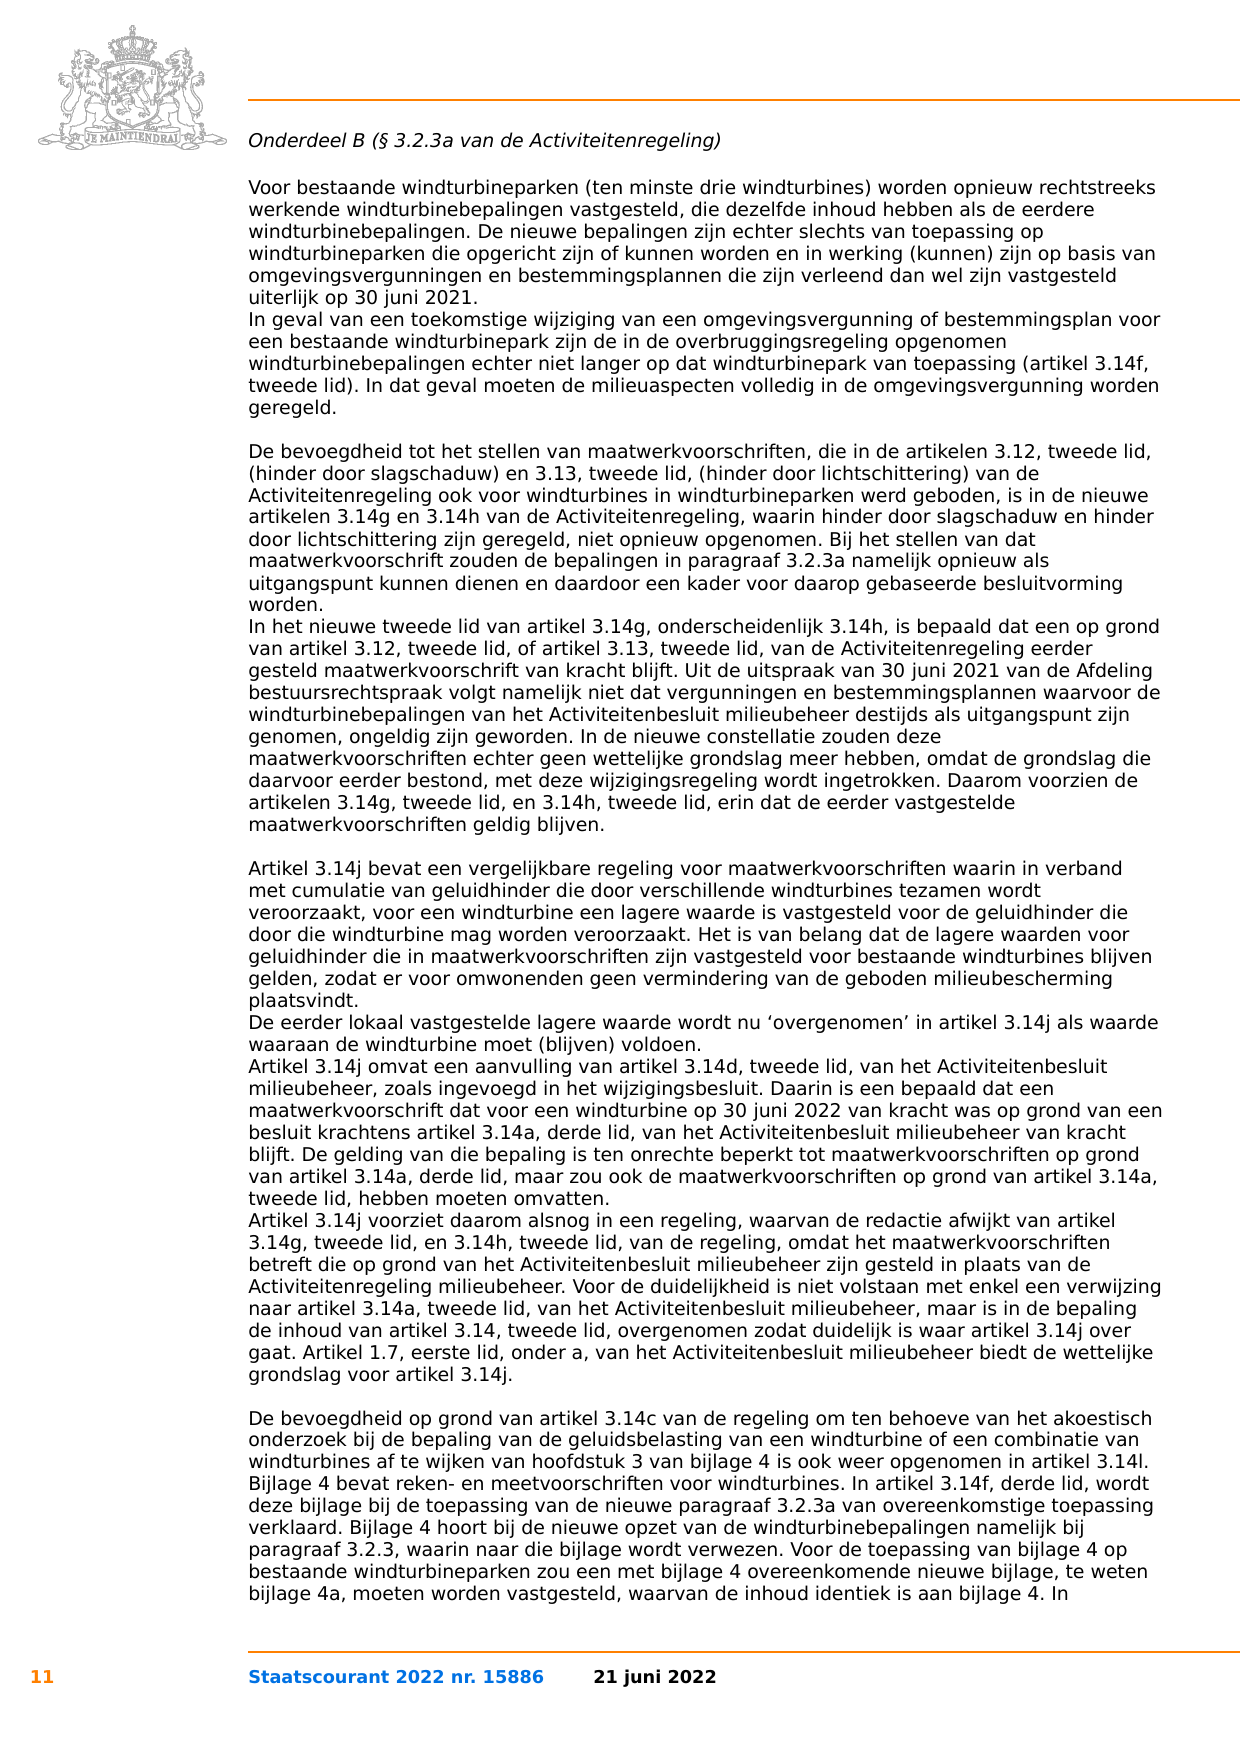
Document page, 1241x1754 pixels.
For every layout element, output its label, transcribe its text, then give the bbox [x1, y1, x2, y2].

text Artikel 3.14j voorziet daarom alsnog in een regeling, waarvan de redactie afwijkt van artikel 3.14g, tweede lid, en 3.14h, tweede lid, van de regeling, omdat het maatwerkvoorschriften betreft die op grond van het Activiteitenbesluit milieubeheer zijn gesteld in plaats van de Activiteitenregeling milieubeheer. Voor de duidelijkheid is niet volstaan met enkel een verwijzing naar artikel 3.14a, tweede lid, van het Activiteitenbesluit milieubeheer, maar is in de bepaling de inhoud van artikel 3.14, tweede lid, overgenomen zodat duidelijk is waar artikel 3.14j over gaat. Artikel 1.7, eerste lid, onder a, van het Activiteitenbesluit milieubeheer biedt de wettelijke grondslag voor artikel 3.14j. [248, 1210, 1163, 1386]
picture [38, 25, 227, 150]
text Artikel 3.14j omvat een aanvulling van artikel 3.14d, tweede lid, van het Activiteitenbesluit milieubeheer, zoals ingevoegd in het wijzigingsbesluit. Daarin is een bepaald dat een maatwerkvoorschrift dat voor een windturbine op 30 juni 2022 van kracht was op grond van een besluit krachtens artikel 3.14a, derde lid, van het Activiteitenbesluit milieubeheer van kracht blijft. De gelding van die bepaling is ten onrechte beperkt tot maatwerkvoorschriften op grond van artikel 3.14a, derde lid, maar zou ook de maatwerkvoorschriften op grond van artikel 3.14a, tweede lid, hebben moeten omvatten. [248, 1056, 1163, 1210]
text Artikel 3.14j bevat een vergelijkbare regeling voor maatwerkvoorschriften waarin in verband met cumulatie van geluidhinder die door verschillende windturbines tezamen wordt veroorzaakt, voor een windturbine een lagere waarde is vastgesteld voor de geluidhinder die door die windturbine mag worden veroorzaakt. Het is van belang dat de lagere waarden voor geluidhinder die in maatwerkvoorschriften zijn vastgesteld voor bestaande windturbines blijven gelden, zodat er voor omwonenden geen vermindering van de geboden milieubescherming plaatsvindt. [248, 858, 1163, 1012]
text In het nieuwe tweede lid van artikel 3.14g, onderscheidenlijk 3.14h, is bepaald dat een op grond van artikel 3.12, tweede lid, of artikel 3.13, tweede lid, van de Activiteitenregeling eerder gesteld maatwerkvoorschrift van kracht blijft. Uit de uitspraak van 30 juni 2021 van de Afdeling bestuursrechtspraak volgt namelijk niet dat vergunningen en bestemmingsplannen waarvoor de windturbinebepalingen van het Activiteitenbesluit milieubeheer destijds als uitgangspunt zijn genomen, ongeldig zijn geworden. In de nieuwe constellatie zouden deze maatwerkvoorschriften echter geen wettelijke grondslag meer hebben, omdat de grondslag die daarvoor eerder bestond, met deze wijzigingsregeling wordt ingetrokken. Daarom voorzien de artikelen 3.14g, tweede lid, en 3.14h, tweede lid, erin dat de eerder vastgestelde maatwerkvoorschriften geldig blijven. [248, 616, 1163, 836]
text De eerder lokaal vastgestelde lagere waarde wordt nu ‘overgenomen’ in artikel 3.14j als waarde waaraan de windturbine moet (blijven) voldoen. [248, 1012, 1163, 1056]
text In geval van een toekomstige wijziging van een omgevingsvergunning of bestemmingsplan voor een bestaande windturbinepark zijn de in de overbruggingsregeling opgenomen windturbinebepalingen echter niet langer op dat windturbinepark van toepassing (artikel 3.14f, tweede lid). In dat geval moeten de milieuaspecten volledig in de omgevingsvergunning worden geregeld. [248, 309, 1163, 419]
text De bevoegdheid op grond van artikel 3.14c van de regeling om ten behoeve van het akoestisch onderzoek bij de bepaling van de geluidsbelasting van een windturbine of een combinatie van windturbines af te wijken van hoofdstuk 3 van bijlage 4 is ook weer opgenomen in artikel 3.14l. [248, 1407, 1163, 1473]
text Voor bestaande windturbineparken (ten minste drie windturbines) worden opnieuw rechtstreeks werkende windturbinebepalingen vastgesteld, die dezelfde inhoud hebben als de eerdere windturbinebepalingen. De nieuwe bepalingen zijn echter slechts van toepassing op windturbineparken die opgericht zijn of kunnen worden en in werking (kunnen) zijn op basis van omgevingsvergunningen en bestemmingsplannen die zijn verleend dan wel zijn vastgesteld uiterlijk op 30 juni 2021. [248, 177, 1163, 309]
text Bijlage 4 bevat reken- en meetvoorschriften voor windturbines. In artikel 3.14f, derde lid, wordt deze bijlage bij de toepassing van de nieuwe paragraaf 3.2.3a van overeenkomstige toepassing verklaard. Bijlage 4 hoort bij de nieuwe opzet van de windturbinebepalingen namelijk bij paragraaf 3.2.3, waarin naar die bijlage wordt verwezen. Voor de toepassing van bijlage 4 op bestaande windturbineparken zou een met bijlage 4 overeenkomende nieuwe bijlage, te weten bijlage 4a, moeten worden vastgesteld, waarvan de inhoud identiek is aan bijlage 4. In [248, 1473, 1163, 1605]
subtitle Onderdeel B (§ 3.2.3a van de Activiteitenregeling) [248, 130, 1163, 152]
text De bevoegdheid tot het stellen van maatwerkvoorschriften, die in de artikelen 3.12, tweede lid, (hinder door slagschaduw) en 3.13, tweede lid, (hinder door lichtschittering) van de Activiteitenregeling ook voor windturbines in windturbineparken werd geboden, is in de nieuwe artikelen 3.14g en 3.14h van de Activiteitenregeling, waarin hinder door slagschaduw en hinder door lichtschittering zijn geregeld, niet opnieuw opgenomen. Bij het stellen van dat maatwerkvoorschrift zouden de bepalingen in paragraaf 3.2.3a namelijk opnieuw als uitgangspunt kunnen dienen en daardoor een kader voor daarop gebaseerde besluitvorming worden. [248, 441, 1163, 616]
